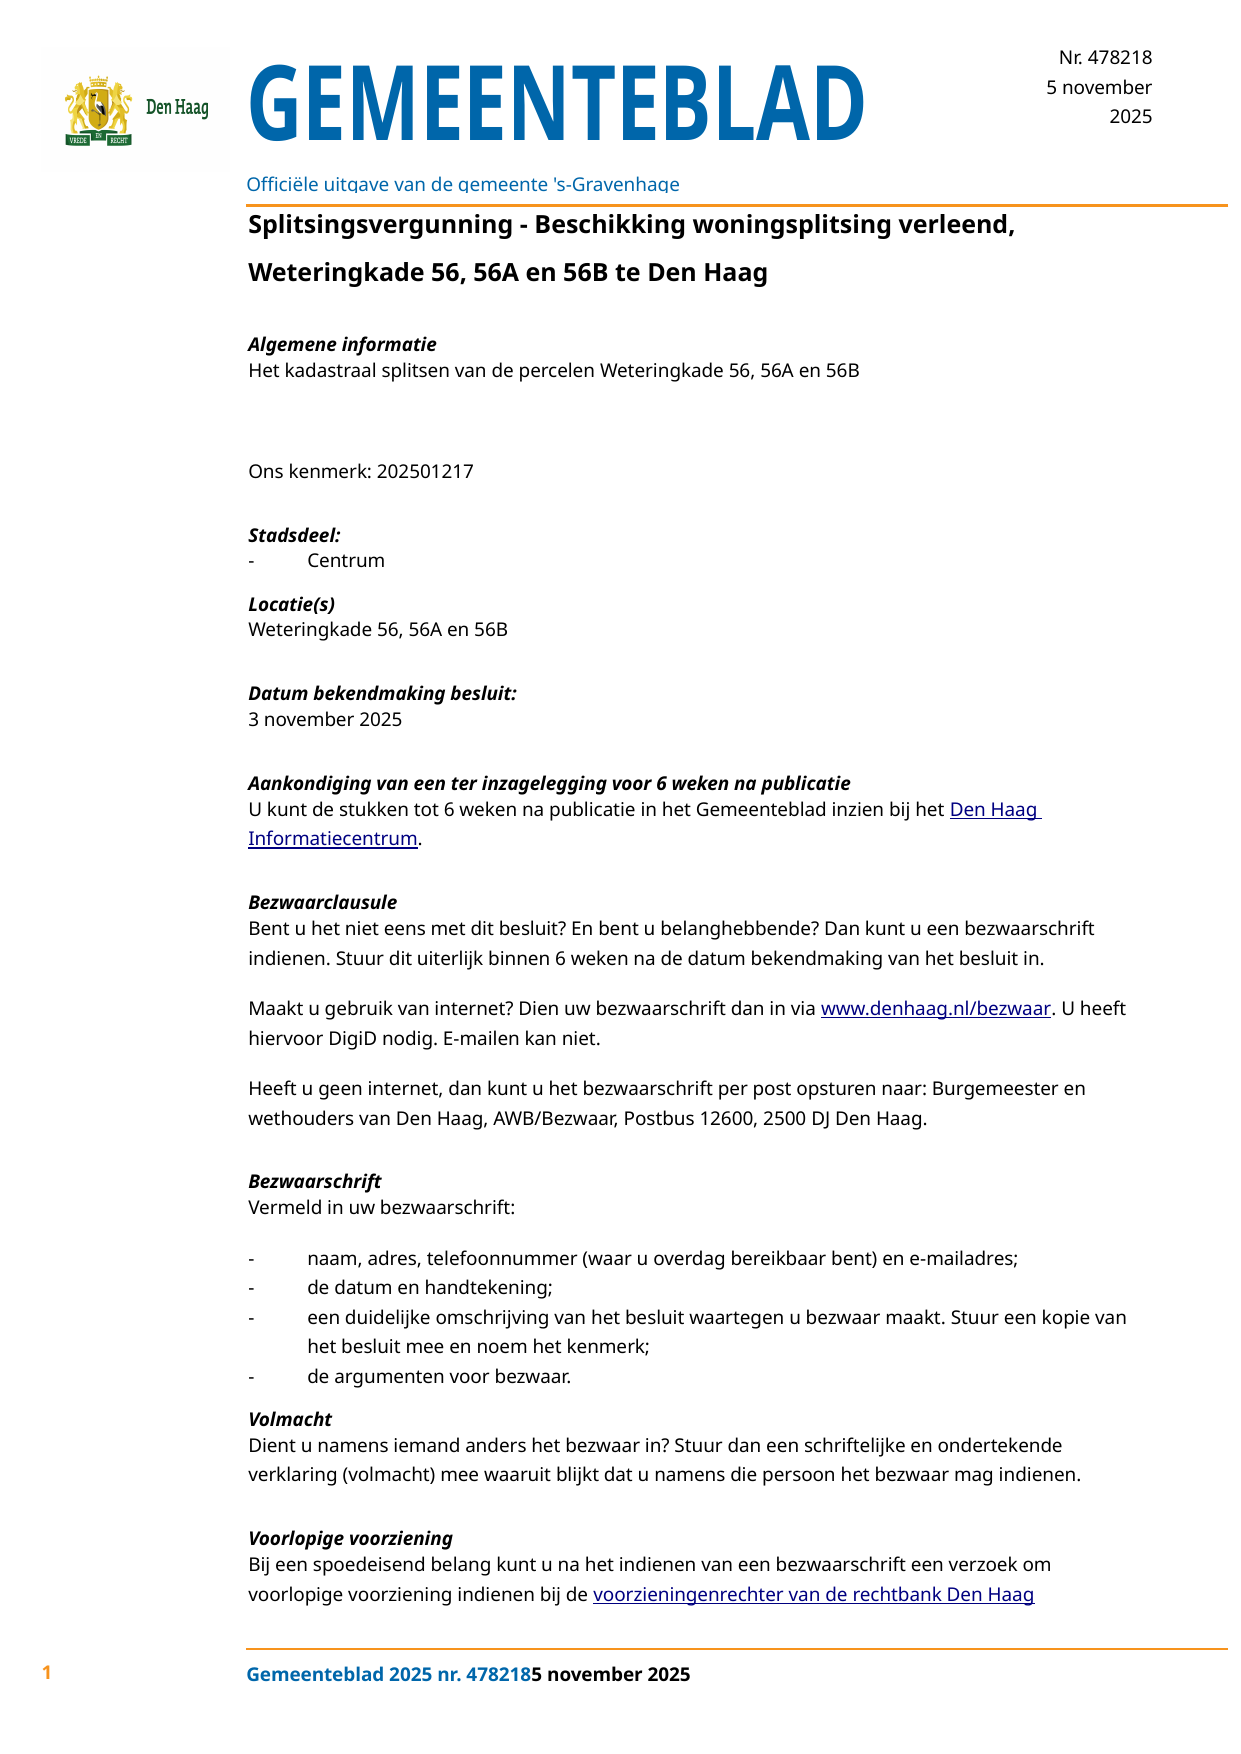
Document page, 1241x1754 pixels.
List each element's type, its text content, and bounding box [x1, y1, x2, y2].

text Het kadastraal splitsen van de percelen Weteringkade 56, 56A en 56B [248, 357, 1152, 383]
picture [41, 47, 231, 172]
list naam, adres, telefoonnummer (waar u overdag bereikbaar bent) en e-mailadres; [248, 1245, 1152, 1271]
text Bezwaarclausule [248, 889, 1152, 915]
list een duidelijke omschrijving van het besluit waartegen u bezwaar maakt. Stuur een kopie van het besluit mee en noem het kenmerk; [248, 1304, 1152, 1359]
list de datum en handtekening; [248, 1274, 1152, 1300]
text 3 november 2025 [248, 706, 1152, 732]
list de argumenten voor bezwaar. [248, 1363, 1152, 1389]
text Heeft u geen internet, dan kunt u het bezwaarschrift per post opsturen naar: Burgemeester en wethouders van Den Haag, AWB/Bezwaar, Postbus 12600, 2500 DJ Den Haag. [248, 1075, 1152, 1131]
text Algemene informatie [248, 331, 1152, 357]
text Ons kenmerk: 202501217 [248, 458, 1152, 484]
text Maakt u gebruik van internet? Dien uw bezwaarschrift dan in via www.denhaag.nl/bezwaar. U heeft hiervoor DigiD nodig. E-mailen kan niet. [248, 995, 1152, 1051]
text Splitsingsvergunning - Beschikking woningsplitsing verleend, Weteringkade 56, 56A en 56B te Den Haag [248, 207, 1152, 288]
text Stadsdeel: [248, 522, 1152, 548]
text U kunt de stukken tot 6 weken na publicatie in het Gemeenteblad inzien bij het Den Haag Informatiecentrum. [248, 796, 1152, 851]
text Volmacht [248, 1406, 1152, 1432]
text Bent u het niet eens met dit besluit? En bent u belanghebbende? Dan kunt u een bezwaarschrift indienen. Stuur dit uiterlijk binnen 6 weken na de datum bekendmaking van het besluit in. [248, 915, 1152, 971]
text Weteringkade 56, 56A en 56B [248, 617, 1152, 642]
text Voorlopige voorziening [248, 1526, 1152, 1551]
text Bezwaarschrift [248, 1169, 1152, 1194]
text Vermeld in uw bezwaarschrift: [248, 1194, 1152, 1220]
text Bij een spoedeisend belang kunt u na het indienen van een bezwaarschrift een verzoek om voorlopige voorziening indienen bij de voorzieningenrechter van de rechtbank Den Haag [248, 1551, 1152, 1607]
text Datum bekendmaking besluit: [248, 681, 1152, 706]
text Dient u namens iemand anders het bezwaar in? Stuur dan een schriftelijke en ondertekende verklaring (volmacht) mee waaruit blijkt dat u namens die persoon het bezwaar mag indienen. [248, 1432, 1152, 1487]
text Locatie(s) [248, 591, 1152, 617]
text Aankondiging van een ter inzagelegging voor 6 weken na publicatie [248, 770, 1152, 796]
list Centrum [248, 548, 1152, 573]
